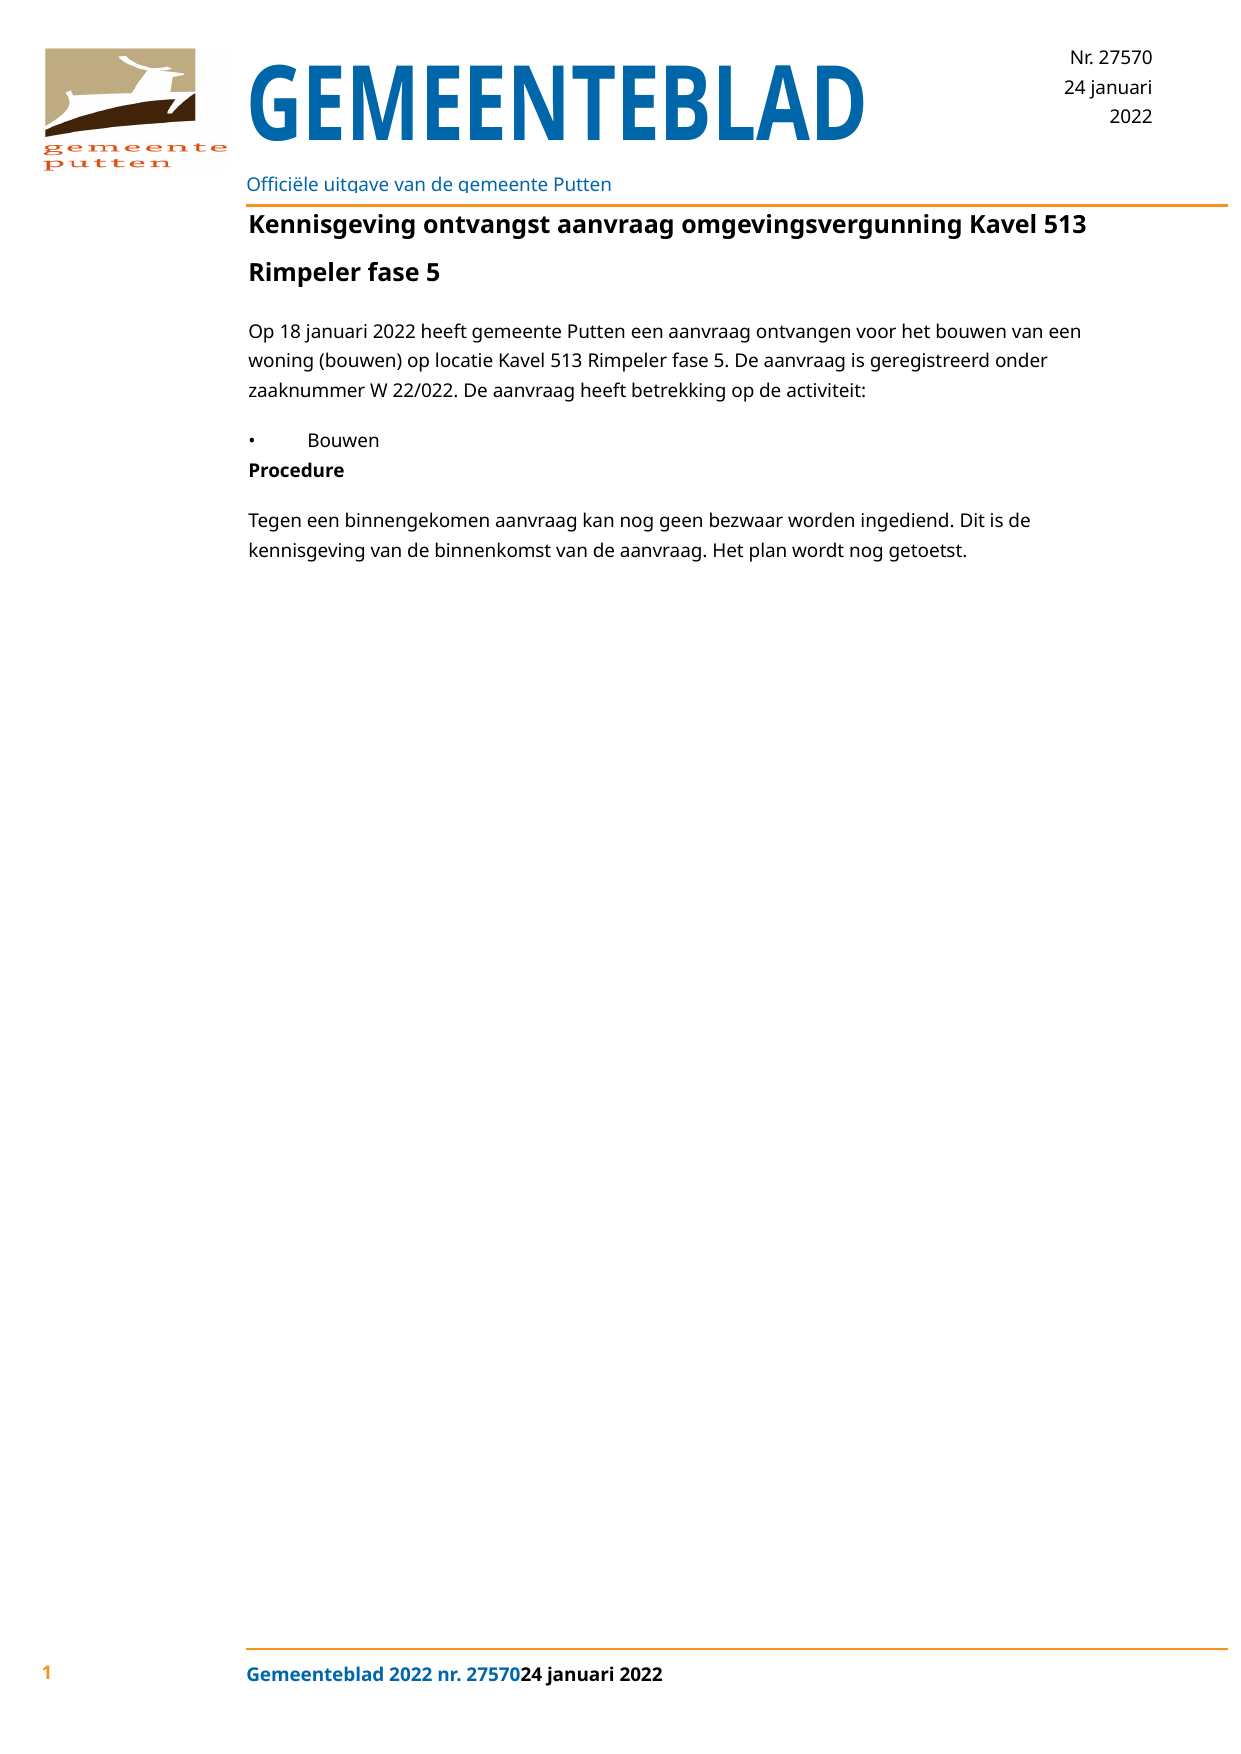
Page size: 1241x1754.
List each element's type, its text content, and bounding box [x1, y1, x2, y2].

text Procedure [248, 457, 1152, 483]
text Kennisgeving ontvangst aanvraag omgevingsvergunning Kavel 513 Rimpeler fase 5 [248, 207, 1152, 288]
text Tegen een binnengekomen aanvraag kan nog geen bezwaar worden ingediend. Dit is de kennisgeving van de binnenkomst van de aanvraag. Het plan wordt nog getoetst. [248, 507, 1152, 563]
list Bouwen [248, 427, 1152, 453]
picture [41, 47, 231, 172]
text Op 18 januari 2022 heeft gemeente Putten een aanvraag ontvangen voor het bouwen van een woning (bouwen) op locatie Kavel 513 Rimpeler fase 5. De aanvraag is geregistreerd onder zaaknummer W 22/022. De aanvraag heeft betrekking op de activiteit: [248, 318, 1152, 403]
